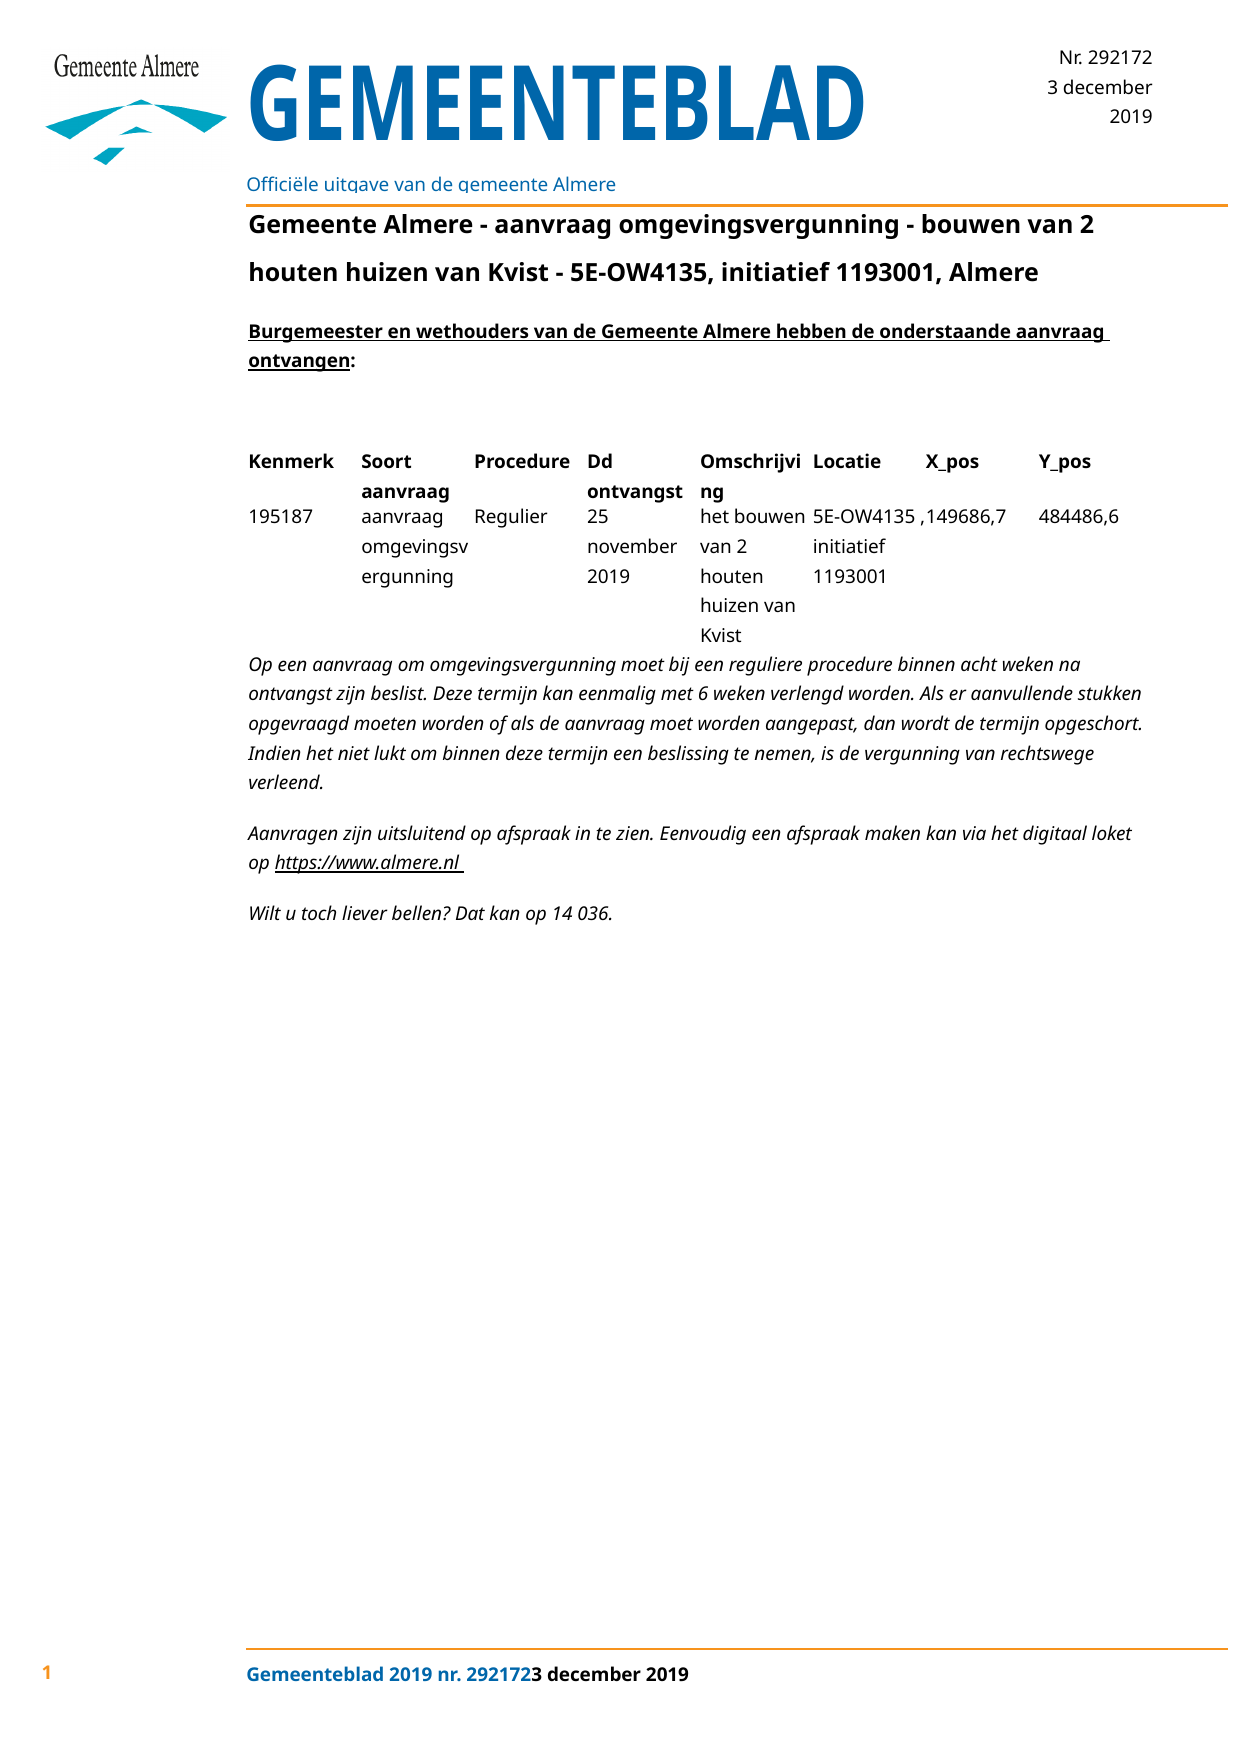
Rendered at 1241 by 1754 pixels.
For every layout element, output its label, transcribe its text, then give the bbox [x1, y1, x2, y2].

table_header X_pos [926, 449, 1038, 504]
text Gemeente Almere - aanvraag omgevingsvergunning - bouwen van 2 houten huizen van Kvist - 5E-OW4135, initiatief 1193001, Almere [248, 207, 1152, 288]
table_cell 5E-OW4135 , initiatief 1193001 [813, 504, 926, 648]
text Aanvragen zijn uitsluitend op afspraak in te zien. Eenvoudig een afspraak maken kan via het digitaal loket op https://www.almere.nl [248, 820, 1152, 875]
table_header Y_pos [1039, 449, 1152, 504]
table_header Dd ontvangst [587, 449, 700, 504]
table_header Soort aanvraag [361, 449, 474, 504]
table_cell 195187 [248, 504, 361, 648]
table_cell 25 november 2019 [587, 504, 700, 648]
text Burgemeester en wethouders van de Gemeente Almere hebben de onderstaande aanvraag ontvangen: [248, 318, 1152, 373]
table_header Locatie [813, 449, 926, 504]
table_cell 484486,6 [1039, 504, 1152, 648]
table_header Omschrijving [700, 449, 813, 504]
text Wilt u toch liever bellen? Dat kan op 14 036. [248, 900, 1152, 926]
table_cell Regulier [474, 504, 587, 648]
text Op een aanvraag om omgevingsvergunning moet bij een reguliere procedure binnen acht weken na ontvangst zijn beslist. Deze termijn kan eenmalig met 6 weken verlengd worden. Als er aanvullende stukken opgevraagd moeten worden of als de aanvraag moet worden aangepast, dan wordt de termijn opgeschort. Indien het niet lukt om binnen deze termijn een beslissing te nemen, is de vergunning van rechtswege verleend. [248, 651, 1152, 795]
table_cell het bouwen van 2 houten huizen van Kvist [700, 504, 813, 648]
table_cell aanvraag omgevingsvergunning [361, 504, 474, 648]
picture [41, 47, 231, 172]
table_header Procedure [474, 449, 587, 504]
table_cell 149686,7 [926, 504, 1038, 648]
table_header Kenmerk [248, 449, 361, 504]
